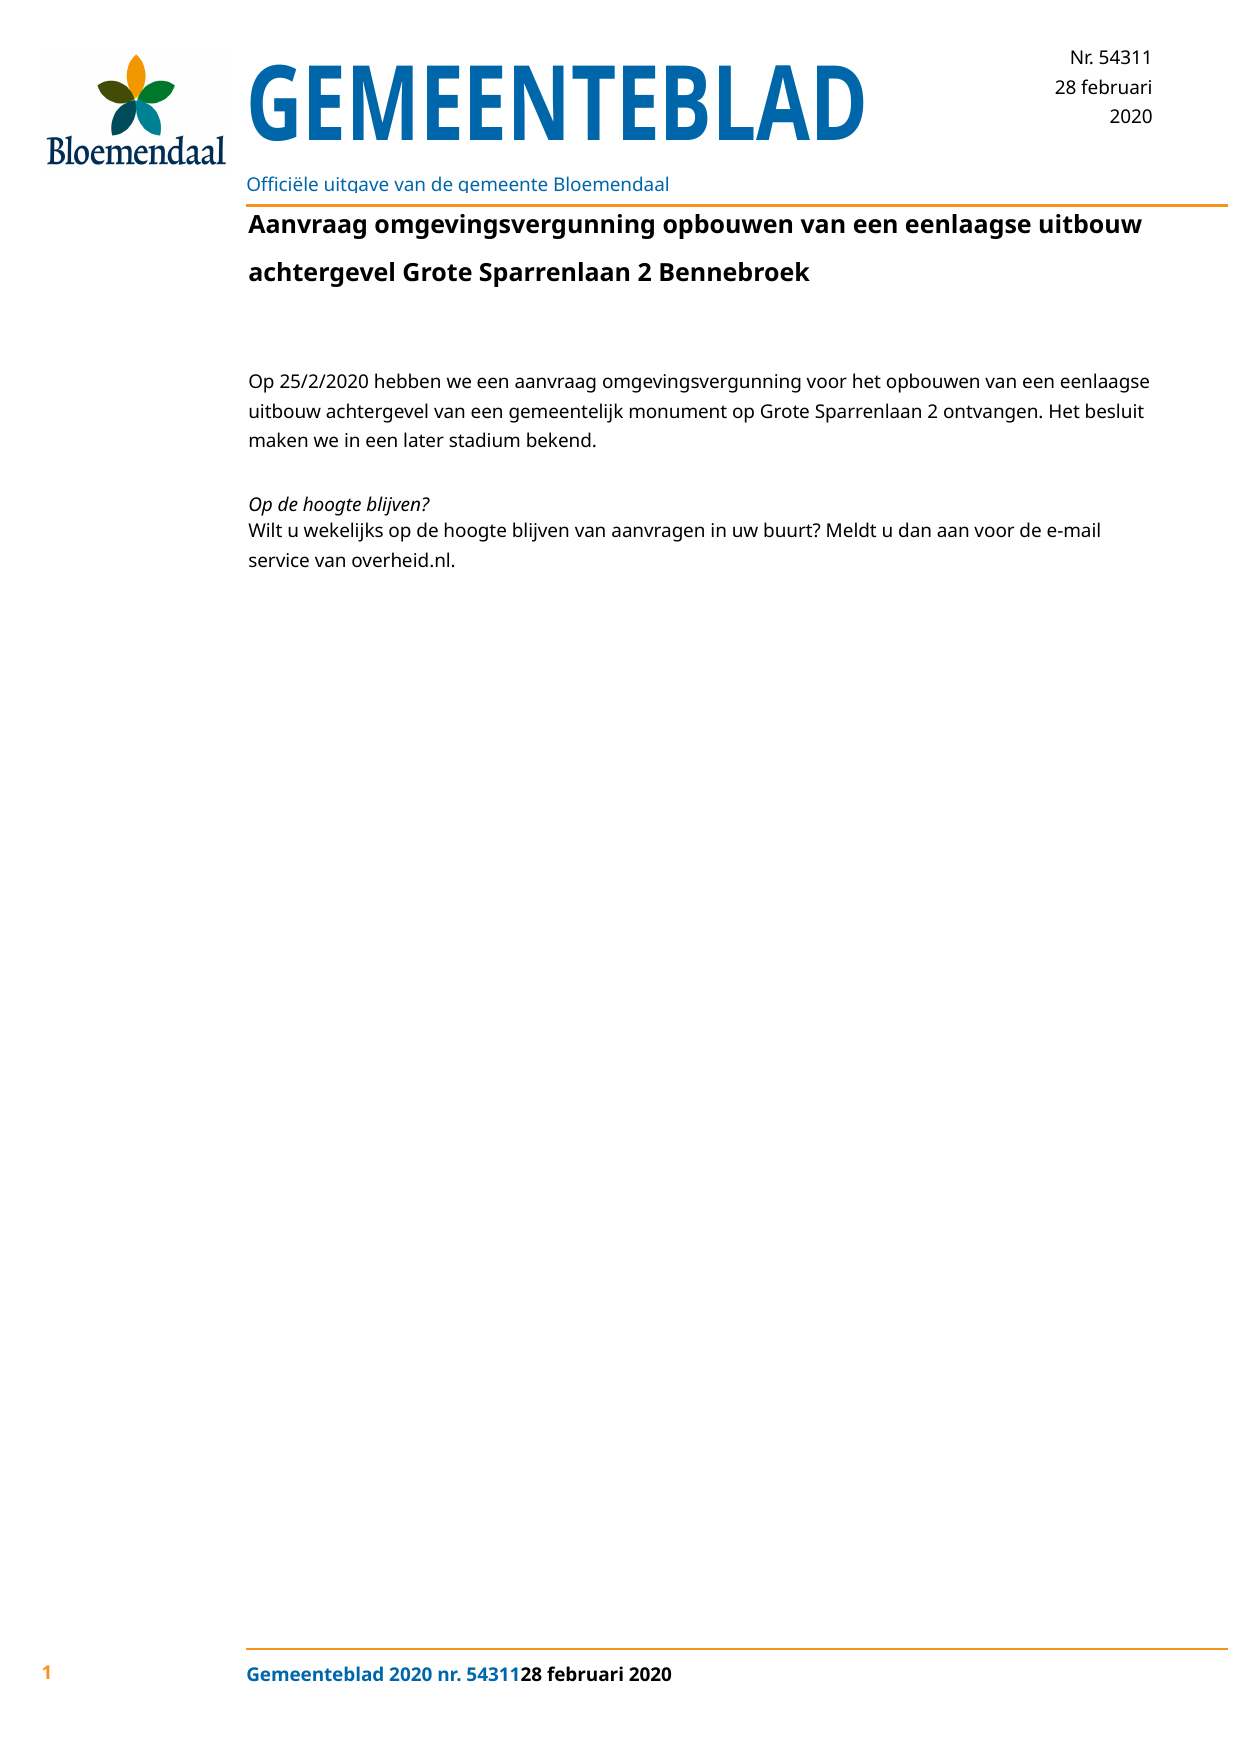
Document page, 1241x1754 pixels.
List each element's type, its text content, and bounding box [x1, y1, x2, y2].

picture [41, 47, 231, 172]
text Op 25/2/2020 hebben we een aanvraag omgevingsvergunning voor het opbouwen van een eenlaagse uitbouw achtergevel van een gemeentelijk monument op Grote Sparrenlaan 2 ontvangen. Het besluit maken we in een later stadium bekend. [248, 368, 1152, 453]
text Op de hoogte blijven? [248, 491, 1152, 517]
text Aanvraag omgevingsvergunning opbouwen van een eenlaagse uitbouw achtergevel Grote Sparrenlaan 2 Bennebroek [248, 207, 1152, 288]
text Wilt u wekelijks op de hoogte blijven van aanvragen in uw buurt? Meldt u dan aan voor de e-mail service van overheid.nl. [248, 517, 1152, 572]
